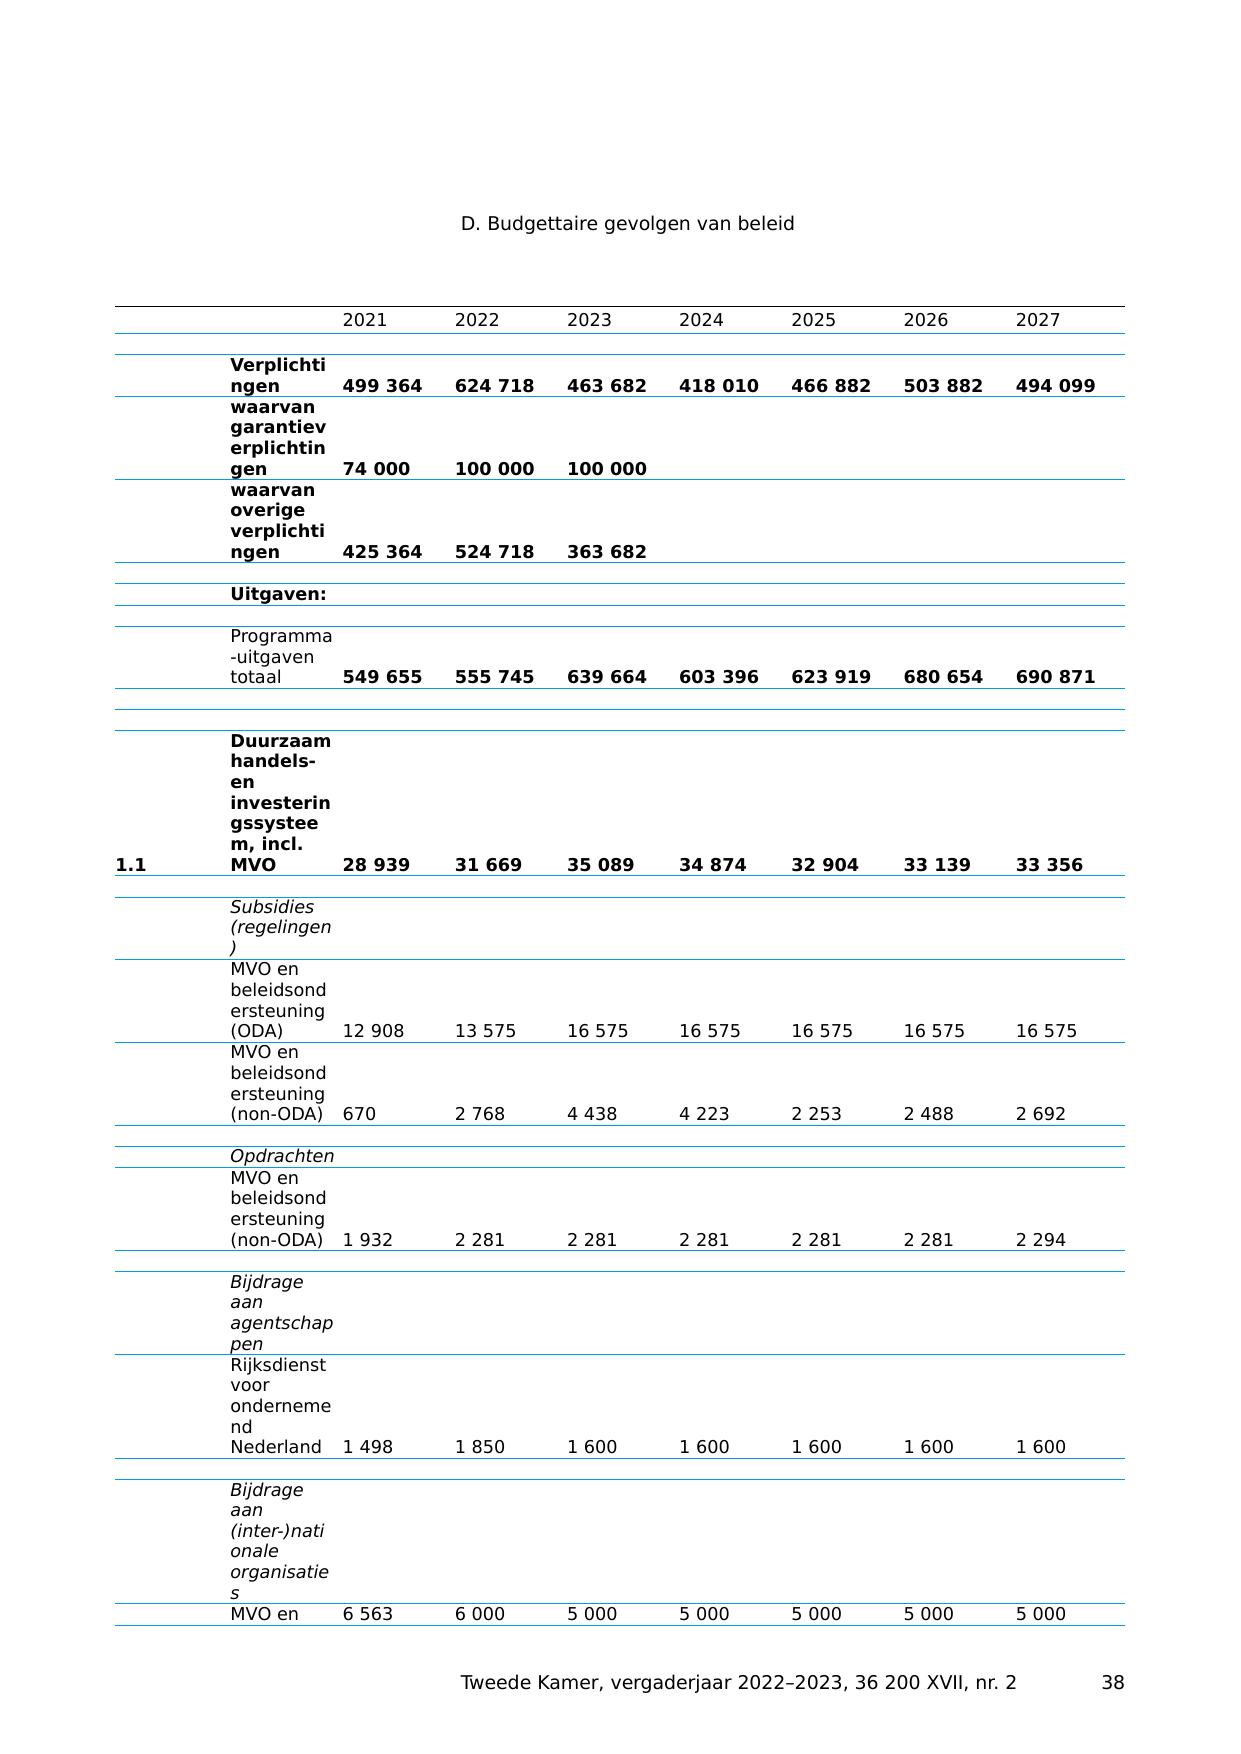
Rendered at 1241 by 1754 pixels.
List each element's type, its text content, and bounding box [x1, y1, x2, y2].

table_cell [788, 563, 900, 583]
table_cell [788, 1126, 900, 1146]
table_cell [452, 584, 564, 604]
table_cell [340, 606, 452, 626]
table_cell [115, 1355, 227, 1458]
table_cell 1 600 [900, 1355, 1013, 1458]
table_cell [115, 689, 227, 709]
table_cell [340, 1126, 452, 1146]
table_cell 2 281 [452, 1168, 564, 1250]
table_cell 623 919 [788, 627, 900, 688]
table_cell [676, 397, 788, 479]
table_cell 100 000 [452, 397, 564, 479]
table_cell [340, 584, 452, 604]
table_cell 2024 [676, 307, 788, 333]
table_cell [900, 898, 1013, 959]
table_cell [1013, 1480, 1125, 1603]
table_cell 524 718 [452, 480, 564, 562]
table_cell [676, 1480, 788, 1603]
table_cell [676, 1251, 788, 1271]
table_cell [115, 584, 227, 604]
table_cell [564, 876, 676, 896]
table_cell [115, 898, 227, 959]
table_cell [227, 334, 339, 354]
table_cell [115, 876, 227, 896]
table_cell [788, 1147, 900, 1167]
table_cell 33 139 [900, 731, 1013, 875]
table_cell waarvan overige verplichtingen [227, 480, 339, 562]
table_cell [676, 1147, 788, 1167]
table_cell 12 908 [340, 960, 452, 1042]
table_cell 499 364 [340, 355, 452, 396]
table_cell Subsidies (regelingen) [227, 898, 339, 959]
table_cell [788, 1480, 900, 1603]
table_cell [227, 563, 339, 583]
table_cell 5 000 [900, 1604, 1013, 1624]
table_cell 28 939 [340, 731, 452, 875]
table_cell [115, 480, 227, 562]
table_cell [452, 563, 564, 583]
table_cell [788, 1272, 900, 1354]
table_cell 466 882 [788, 355, 900, 396]
table_cell 31 669 [452, 731, 564, 875]
table_cell [900, 1272, 1013, 1354]
table_cell [564, 710, 676, 730]
table_cell 4 223 [676, 1043, 788, 1125]
table_cell [900, 689, 1013, 709]
table_cell [788, 710, 900, 730]
table_cell [340, 710, 452, 730]
table_cell [1013, 1126, 1125, 1146]
table_cell 2 281 [900, 1168, 1013, 1250]
table_cell [676, 584, 788, 604]
table_cell [676, 1272, 788, 1354]
table_cell [452, 1251, 564, 1271]
table_cell 2 281 [564, 1168, 676, 1250]
table_cell [115, 1043, 227, 1125]
table_cell 1 850 [452, 1355, 564, 1458]
table_cell [115, 627, 227, 688]
table_cell [900, 1126, 1013, 1146]
table_cell [452, 710, 564, 730]
table_cell [452, 1459, 564, 1479]
table_cell [900, 563, 1013, 583]
table_cell 2 692 [1013, 1043, 1125, 1125]
table_cell [340, 1147, 452, 1167]
table_cell 16 575 [1013, 960, 1125, 1042]
table_cell [340, 876, 452, 896]
table_cell 2022 [452, 307, 564, 333]
table_cell 690 871 [1013, 627, 1125, 688]
table_cell Bijdrage aan (inter-)nationale organisaties [227, 1480, 339, 1603]
table_cell [564, 606, 676, 626]
table_cell 1 600 [788, 1355, 900, 1458]
table_cell [1013, 334, 1125, 354]
table_cell [340, 1459, 452, 1479]
table_cell [115, 1272, 227, 1354]
table_cell 549 655 [340, 627, 452, 688]
table_cell [900, 1480, 1013, 1603]
table_cell [452, 898, 564, 959]
table_cell 2026 [900, 307, 1013, 333]
table_cell 494 099 [1013, 355, 1125, 396]
table_cell [900, 606, 1013, 626]
table_cell [227, 1251, 339, 1271]
table_cell 463 682 [564, 355, 676, 396]
table_cell Duurzaam handels- en investeringssysteem, incl. MVO [227, 731, 339, 875]
table_cell [227, 710, 339, 730]
table_cell [115, 355, 227, 396]
table_cell [564, 689, 676, 709]
table_cell [452, 1147, 564, 1167]
table_cell Rijksdienst voor ondernemend Nederland [227, 1355, 339, 1458]
table_cell [115, 1147, 227, 1167]
table_cell 2023 [564, 307, 676, 333]
table_cell [900, 480, 1013, 562]
table_cell [788, 898, 900, 959]
table_cell [227, 1126, 339, 1146]
table_cell 33 356 [1013, 731, 1125, 875]
table_cell [115, 606, 227, 626]
table_cell [452, 1126, 564, 1146]
table_cell 35 089 [564, 731, 676, 875]
table_cell MVO en beleidsondersteuning (non-ODA) [227, 1043, 339, 1125]
table_cell 16 575 [788, 960, 900, 1042]
table_cell [676, 1126, 788, 1146]
table_cell 1 498 [340, 1355, 452, 1458]
table_cell 680 654 [900, 627, 1013, 688]
table_cell [676, 480, 788, 562]
table_header Tabel 8 Budgettaire gevolgen van beleidsartikel 1 Duurzame economische ontwikkeling, handel en investeringen (bedragen x € 1.000) [115, 258, 1125, 306]
table_cell [1013, 689, 1125, 709]
table_cell 1 600 [1013, 1355, 1125, 1458]
table_cell [900, 710, 1013, 730]
table_cell 74 000 [340, 397, 452, 479]
table_cell [115, 1168, 227, 1250]
table_cell 425 364 [340, 480, 452, 562]
table_cell 32 904 [788, 731, 900, 875]
title D. Budgettaire gevolgen van beleid [461, 213, 1125, 235]
table_cell 13 575 [452, 960, 564, 1042]
table_cell [564, 563, 676, 583]
table_cell 16 575 [564, 960, 676, 1042]
table_cell [1013, 1147, 1125, 1167]
table_cell 1 600 [564, 1355, 676, 1458]
table_cell [676, 1459, 788, 1479]
table_cell [788, 334, 900, 354]
table_cell [1013, 397, 1125, 479]
table_cell 34 874 [676, 731, 788, 875]
table_cell [115, 307, 227, 333]
table_cell Bijdrage aan agentschappen [227, 1272, 339, 1354]
table_cell [452, 606, 564, 626]
table_cell [788, 876, 900, 896]
table_cell MVO en beleidsondersteuning (non-ODA) [227, 1168, 339, 1250]
table_cell [900, 1147, 1013, 1167]
table_cell [115, 563, 227, 583]
table_cell [676, 334, 788, 354]
table_cell 6 563 [340, 1604, 452, 1624]
table_cell [900, 1251, 1013, 1271]
table_cell 418 010 [676, 355, 788, 396]
table_cell 1 932 [340, 1168, 452, 1250]
table_cell [788, 1251, 900, 1271]
table_cell [900, 397, 1013, 479]
table_cell 603 396 [676, 627, 788, 688]
table_cell 1 600 [676, 1355, 788, 1458]
table_cell [340, 1480, 452, 1603]
table_cell [340, 689, 452, 709]
table_cell [788, 1459, 900, 1479]
table_cell [115, 960, 227, 1042]
table_cell [452, 1272, 564, 1354]
table_cell 100 000 [564, 397, 676, 479]
table_cell 555 745 [452, 627, 564, 688]
table_cell [227, 307, 339, 333]
table_cell 6 000 [452, 1604, 564, 1624]
table_cell 5 000 [564, 1604, 676, 1624]
table_cell [227, 1459, 339, 1479]
table_cell [564, 1459, 676, 1479]
table_cell 2 281 [788, 1168, 900, 1250]
table_cell [788, 480, 900, 562]
table_cell MVO en beleidsondersteuning (ODA) [227, 960, 339, 1042]
table_cell [452, 334, 564, 354]
table_cell [564, 334, 676, 354]
table_cell [227, 606, 339, 626]
table_cell [115, 1251, 227, 1271]
table_cell [788, 584, 900, 604]
table_cell [340, 898, 452, 959]
table_cell [676, 710, 788, 730]
table_cell [1013, 1272, 1125, 1354]
table_cell [115, 1459, 227, 1479]
table_cell [564, 898, 676, 959]
table_cell [676, 689, 788, 709]
table_cell [115, 710, 227, 730]
table_cell [564, 1147, 676, 1167]
table_cell 2 253 [788, 1043, 900, 1125]
table_cell [115, 1126, 227, 1146]
table_cell 5 000 [1013, 1604, 1125, 1624]
table_cell [788, 397, 900, 479]
table_cell [452, 689, 564, 709]
table_cell 2025 [788, 307, 900, 333]
table_cell 2 294 [1013, 1168, 1125, 1250]
table_cell [1013, 1459, 1125, 1479]
table_cell [452, 1480, 564, 1603]
table_cell [564, 1251, 676, 1271]
table_cell [564, 1480, 676, 1603]
table_cell 2 281 [676, 1168, 788, 1250]
table_cell [676, 606, 788, 626]
table_cell 639 664 [564, 627, 676, 688]
table_cell [1013, 606, 1125, 626]
table_cell [900, 1459, 1013, 1479]
table_cell [788, 689, 900, 709]
table_cell [564, 584, 676, 604]
table_cell 16 575 [676, 960, 788, 1042]
table_cell MVO en [227, 1604, 339, 1624]
table_cell 670 [340, 1043, 452, 1125]
table_cell 2021 [340, 307, 452, 333]
table_cell Programma-uitgaven totaal [227, 627, 339, 688]
table_cell [115, 397, 227, 479]
table_cell [1013, 898, 1125, 959]
table_cell 624 718 [452, 355, 564, 396]
table_cell [115, 1480, 227, 1603]
table_cell [452, 876, 564, 896]
table_cell [1013, 563, 1125, 583]
table_cell waarvan garantieverplichtingen [227, 397, 339, 479]
table_cell [676, 876, 788, 896]
table_cell 16 575 [900, 960, 1013, 1042]
table_cell [1013, 876, 1125, 896]
table_cell [115, 1604, 227, 1624]
table_cell 503 882 [900, 355, 1013, 396]
table_cell [788, 606, 900, 626]
table_cell Uitgaven: [227, 584, 339, 604]
table_cell [676, 898, 788, 959]
table_cell 4 438 [564, 1043, 676, 1125]
table_cell [340, 563, 452, 583]
table_cell [564, 1272, 676, 1354]
table_cell [1013, 584, 1125, 604]
table_cell [340, 1272, 452, 1354]
table_cell Opdrachten [227, 1147, 339, 1167]
table_cell 2 488 [900, 1043, 1013, 1125]
table_cell [340, 334, 452, 354]
table_cell [227, 689, 339, 709]
table_cell [900, 334, 1013, 354]
table_cell [900, 876, 1013, 896]
table_cell 5 000 [788, 1604, 900, 1624]
table_cell [340, 1251, 452, 1271]
table_cell [115, 334, 227, 354]
table_cell 2027 [1013, 307, 1125, 333]
table_cell [1013, 480, 1125, 562]
table_cell 363 682 [564, 480, 676, 562]
table_cell 2 768 [452, 1043, 564, 1125]
table_cell [900, 584, 1013, 604]
table_cell [227, 876, 339, 896]
table_cell 5 000 [676, 1604, 788, 1624]
table_cell [1013, 1251, 1125, 1271]
table_cell Verplichtingen [227, 355, 339, 396]
table_cell [564, 1126, 676, 1146]
table_cell 1.1 [115, 731, 227, 875]
table_cell [1013, 710, 1125, 730]
table_cell [676, 563, 788, 583]
